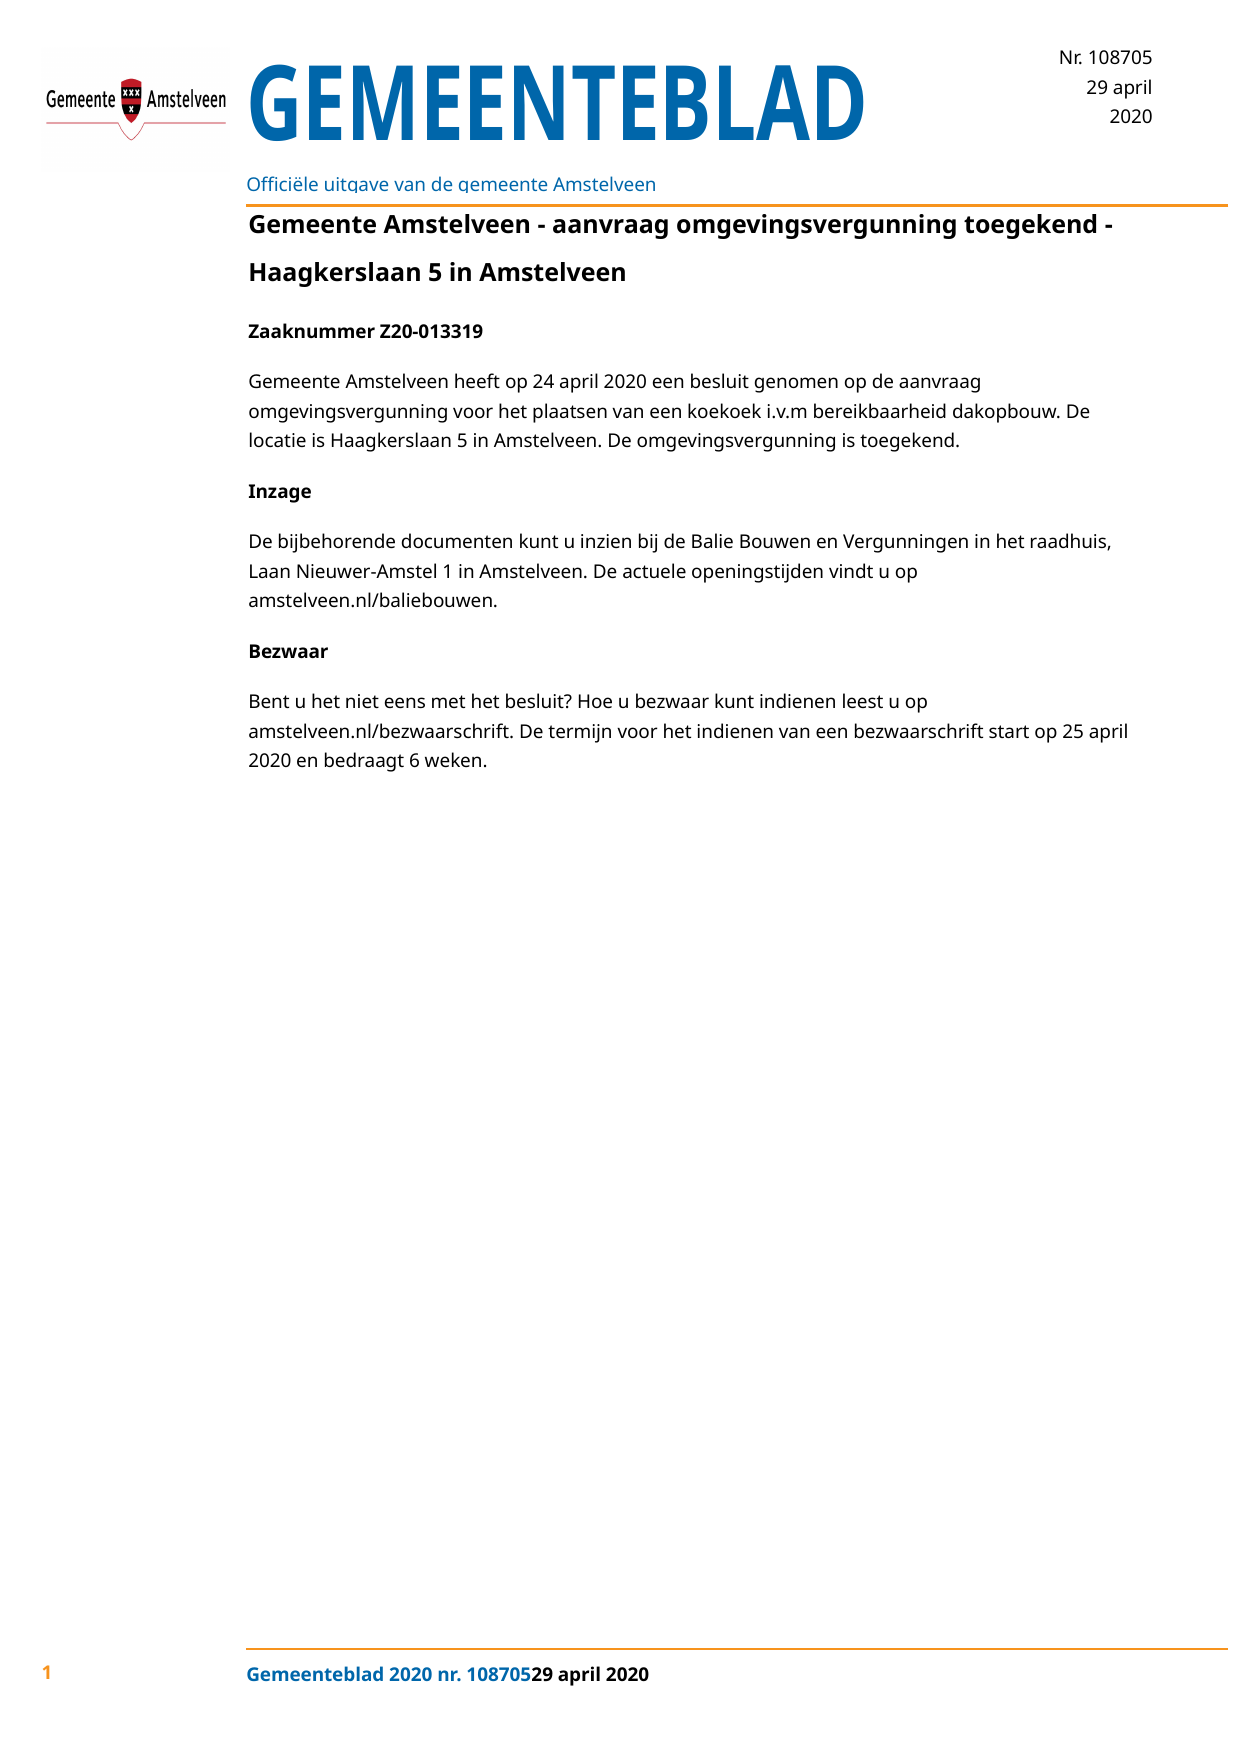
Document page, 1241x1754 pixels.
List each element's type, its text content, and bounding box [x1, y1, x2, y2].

text Bent u het niet eens met het besluit? Hoe u bezwaar kunt indienen leest u op amstelveen.nl/bezwaarschrift. De termijn voor het indienen van een bezwaarschrift start op 25 april 2020 en bedraagt 6 weken. [248, 688, 1152, 773]
text Gemeente Amstelveen - aanvraag omgevingsvergunning toegekend - Haagkerslaan 5 in Amstelveen [248, 207, 1152, 288]
text De bijbehorende documenten kunt u inzien bij de Balie Bouwen en Vergunningen in het raadhuis, Laan Nieuwer-Amstel 1 in Amstelveen. De actuele openingstijden vindt u op amstelveen.nl/baliebouwen. [248, 528, 1152, 613]
picture [41, 47, 231, 172]
text Gemeente Amstelveen heeft op 24 april 2020 een besluit genomen op de aanvraag omgevingsvergunning voor het plaatsen van een koekoek i.v.m bereikbaarheid dakopbouw. De locatie is Haagkerslaan 5 in Amstelveen. De omgevingsvergunning is toegekend. [248, 368, 1152, 453]
text Inzage [248, 478, 1152, 504]
text Zaaknummer Z20-013319 [248, 318, 1152, 344]
text Bezwaar [248, 638, 1152, 664]
